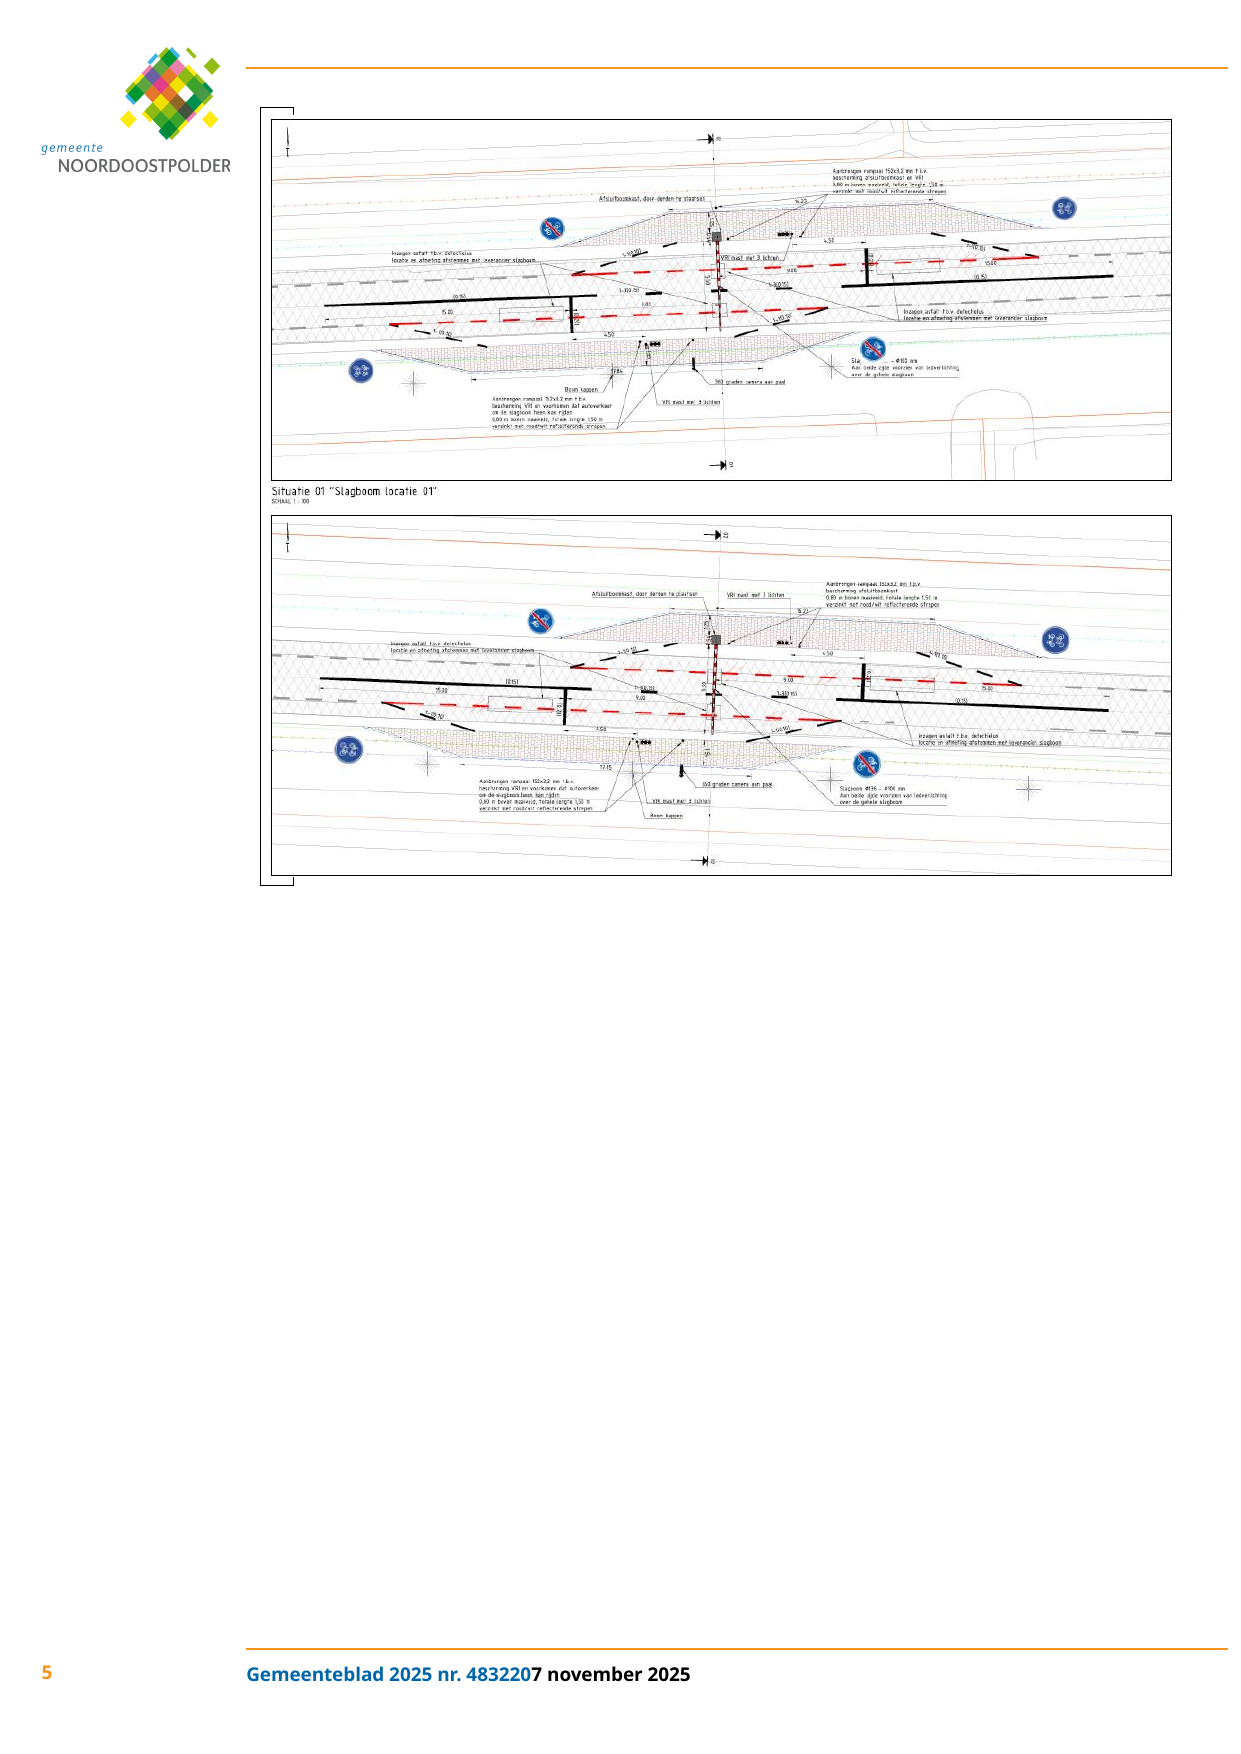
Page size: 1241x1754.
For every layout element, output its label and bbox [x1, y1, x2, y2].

picture [41, 47, 231, 172]
picture [268, 115, 1173, 877]
